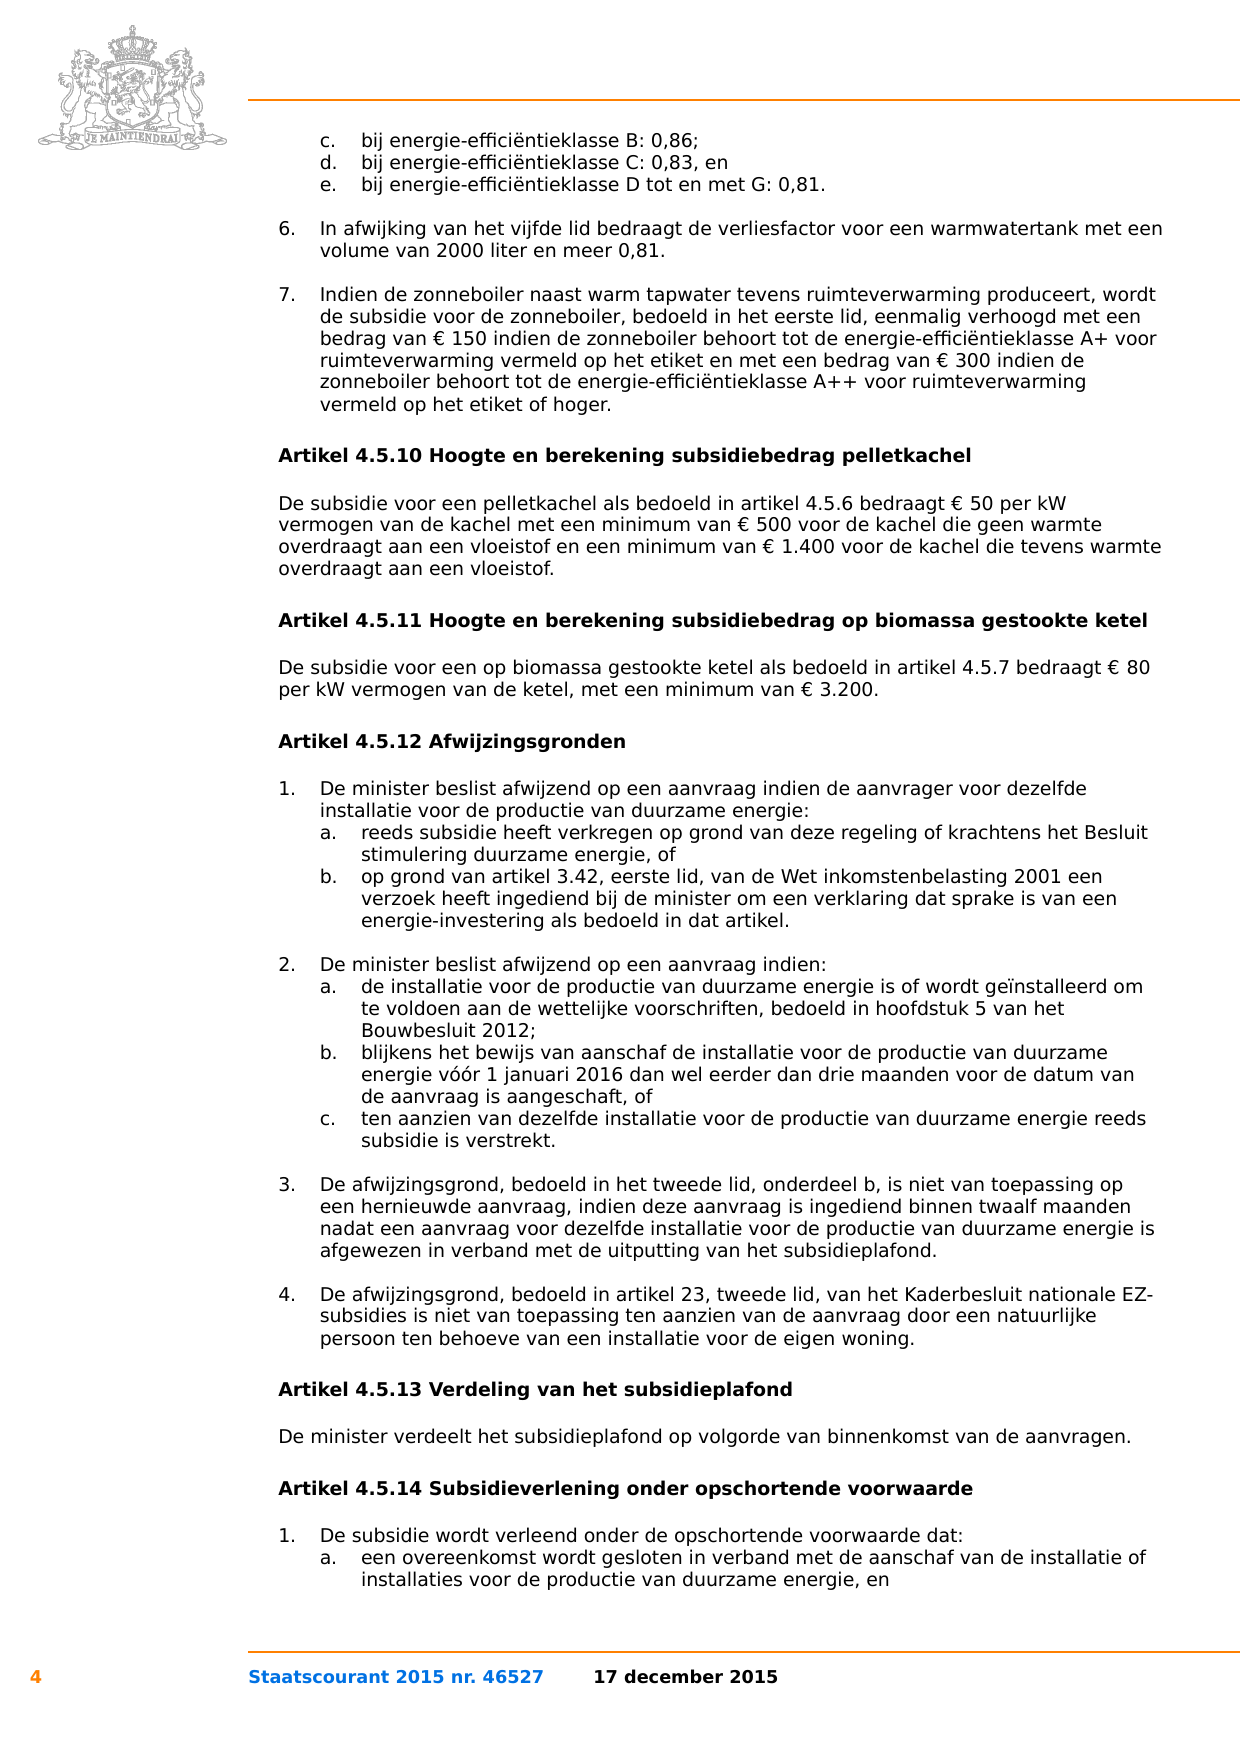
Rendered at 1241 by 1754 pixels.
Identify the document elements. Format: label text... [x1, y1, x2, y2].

text c. ten aanzien van dezelfde installatie voor de productie van duurzame energie reeds subsidie is verstrekt. [319, 1108, 1163, 1152]
subtitle Artikel 4.5.13 Verdeling van het subsidieplafond [278, 1379, 1163, 1401]
picture [38, 25, 227, 150]
text b. blijkens het bewijs van aanschaf de installatie voor de productie van duurzame energie vóór 1 januari 2016 dan wel eerder dan drie maanden voor de datum van de aanvraag is aangeschaft, of [319, 1042, 1163, 1108]
text 3. De afwijzingsgrond, bedoeld in het tweede lid, onderdeel b, is niet van toepassing op een hernieuwde aanvraag, indien deze aanvraag is ingediend binnen twaalf maanden nadat een aanvraag voor dezelfde installatie voor de productie van duurzame energie is afgewezen in verband met de uitputting van het subsidieplafond. [278, 1174, 1163, 1262]
subtitle Artikel 4.5.12 Afwijzingsgronden [278, 731, 1163, 753]
text De subsidie voor een op biomassa gestookte ketel als bedoeld in artikel 4.5.7 bedraagt € 80 per kW vermogen van de ketel, met een minimum van € 3.200. [278, 657, 1163, 701]
text a. een overeenkomst wordt gesloten in verband met de aanschaf van de installatie of installaties voor de productie van duurzame energie, en [319, 1547, 1163, 1591]
text c. bij energie-efficiëntieklasse B: 0,86; [319, 130, 1163, 152]
text 1. De subsidie wordt verleend onder de opschortende voorwaarde dat: [278, 1525, 1163, 1547]
text e. bij energie-efficiëntieklasse D tot en met G: 0,81. [319, 174, 1163, 196]
text 7. Indien de zonneboiler naast warm tapwater tevens ruimteverwarming produceert, wordt de subsidie voor de zonneboiler, bedoeld in het eerste lid, eenmalig verhoogd met een bedrag van € 150 indien de zonneboiler behoort tot de energie-efficiëntieklasse A+ voor ruimteverwarming vermeld op het etiket en met een bedrag van € 300 indien de zonneboiler behoort tot de energie-efficiëntieklasse A++ voor ruimteverwarming vermeld op het etiket of hoger. [278, 283, 1163, 415]
text De minister verdeelt het subsidieplafond op volgorde van binnenkomst van de aanvragen. [278, 1426, 1163, 1448]
text De subsidie voor een pelletkachel als bedoeld in artikel 4.5.6 bedraagt € 50 per kW vermogen van de kachel met een minimum van € 500 voor de kachel die geen warmte overdraagt aan een vloeistof en een minimum van € 1.400 voor de kachel die tevens warmte overdraagt aan een vloeistof. [278, 492, 1163, 580]
text d. bij energie-efficiëntieklasse C: 0,83, en [319, 152, 1163, 174]
text 2. De minister beslist afwijzend op een aanvraag indien: [278, 954, 1163, 976]
text a. reeds subsidie heeft verkregen op grond van deze regeling of krachtens het Besluit stimulering duurzame energie, of [319, 822, 1163, 866]
subtitle Artikel 4.5.10 Hoogte en berekening subsidiebedrag pelletkachel [278, 445, 1163, 467]
text 1. De minister beslist afwijzend op een aanvraag indien de aanvrager voor dezelfde installatie voor de productie van duurzame energie: [278, 778, 1163, 822]
subtitle Artikel 4.5.14 Subsidieverlening onder opschortende voorwaarde [278, 1478, 1163, 1500]
text 6. In afwijking van het vijfde lid bedraagt de verliesfactor voor een warmwatertank met een volume van 2000 liter en meer 0,81. [278, 218, 1163, 262]
text 4. De afwijzingsgrond, bedoeld in artikel 23, tweede lid, van het Kaderbesluit nationale EZ-subsidies is niet van toepassing ten aanzien van de aanvraag door een natuurlijke persoon ten behoeve van een installatie voor de eigen woning. [278, 1283, 1163, 1349]
text a. de installatie voor de productie van duurzame energie is of wordt geïnstalleerd om te voldoen aan de wettelijke voorschriften, bedoeld in hoofdstuk 5 van het Bouwbesluit 2012; [319, 976, 1163, 1042]
text b. op grond van artikel 3.42, eerste lid, van de Wet inkomstenbelasting 2001 een verzoek heeft ingediend bij de minister om een verklaring dat sprake is van een energie-investering als bedoeld in dat artikel. [319, 866, 1163, 932]
subtitle Artikel 4.5.11 Hoogte en berekening subsidiebedrag op biomassa gestookte ketel [278, 610, 1163, 632]
